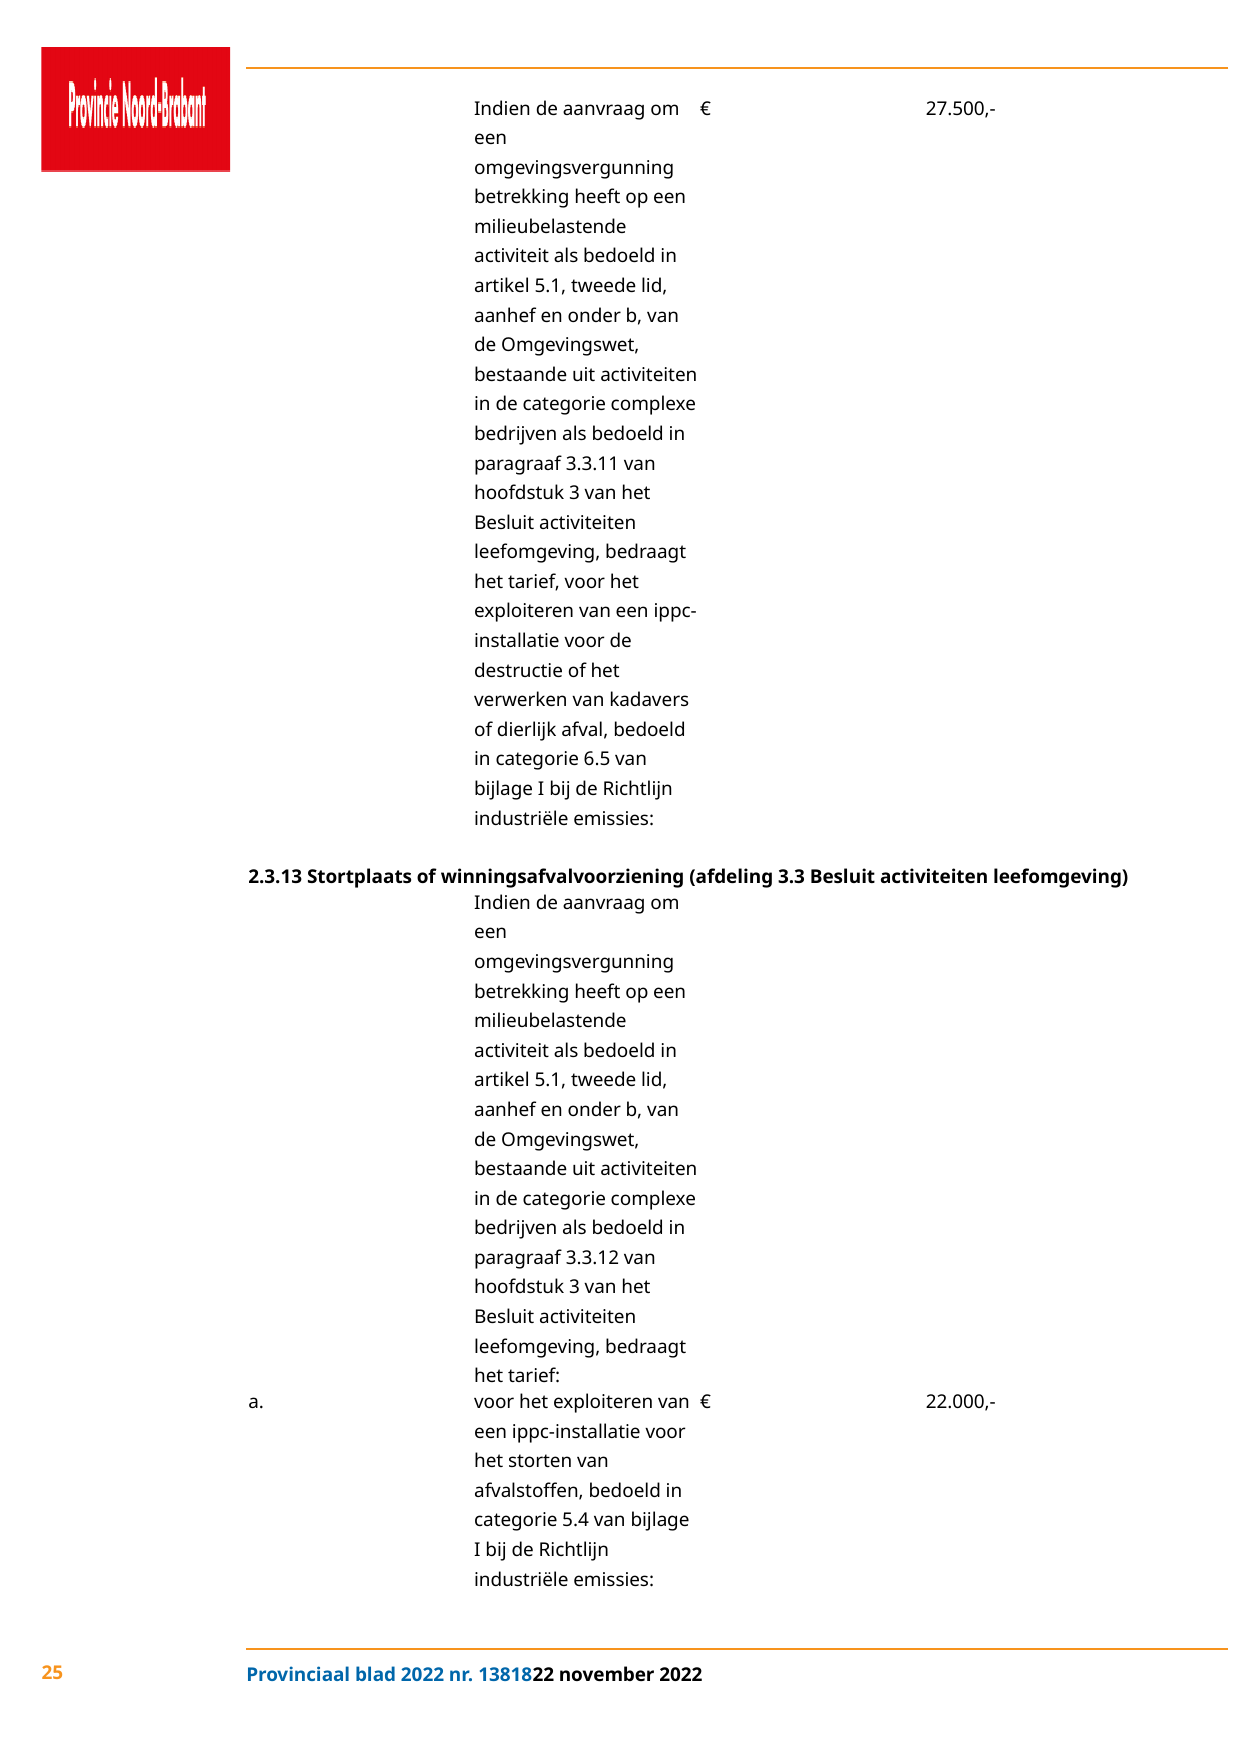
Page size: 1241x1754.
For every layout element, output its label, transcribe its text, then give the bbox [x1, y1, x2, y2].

table_cell [248, 95, 474, 831]
table_cell voor het exploiteren van een ippc-installatie voor het storten van afvalstoffen, bedoeld in categorie 5.4 van bijlage I bij de Richtlijn industriële emissies: [474, 1388, 700, 1591]
table_cell [248, 889, 474, 1388]
table_cell Indien de aanvraag om een omgevingsvergunning betrekking heeft op een milieubelastende activiteit als bedoeld in artikel 5.1, tweede lid, aanhef en onder b, van de Omgevingswet, bestaande uit activiteiten in de categorie complexe bedrijven als bedoeld in paragraaf 3.3.12 van hoofdstuk 3 van het Besluit activiteiten leefomgeving, bedraagt het tarief: [474, 889, 700, 1388]
table_cell 27.500,- [926, 95, 1152, 831]
table_cell € [700, 95, 926, 831]
table_cell a. [248, 1388, 474, 1591]
picture [41, 47, 231, 172]
table_cell [926, 889, 1152, 1388]
table_cell [700, 889, 926, 1388]
table_cell 22.000,- [926, 1388, 1152, 1591]
table_cell € [700, 1388, 926, 1591]
table_cell Indien de aanvraag om een omgevingsvergunning betrekking heeft op een milieubelastende activiteit als bedoeld in artikel 5.1, tweede lid, aanhef en onder b, van de Omgevingswet, bestaande uit activiteiten in de categorie complexe bedrijven als bedoeld in paragraaf 3.3.11 van hoofdstuk 3 van het Besluit activiteiten leefomgeving, bedraagt het tarief, voor het exploiteren van een ippc-installatie voor de destructie of het verwerken van kadavers of dierlijk afval, bedoeld in categorie 6.5 van bijlage I bij de Richtlijn industriële emissies: [474, 95, 700, 831]
table_header 2.3.13 Stortplaats of winningsafvalvoorziening (afdeling 3.3 Besluit activiteiten leefomgeving) [248, 864, 1152, 889]
